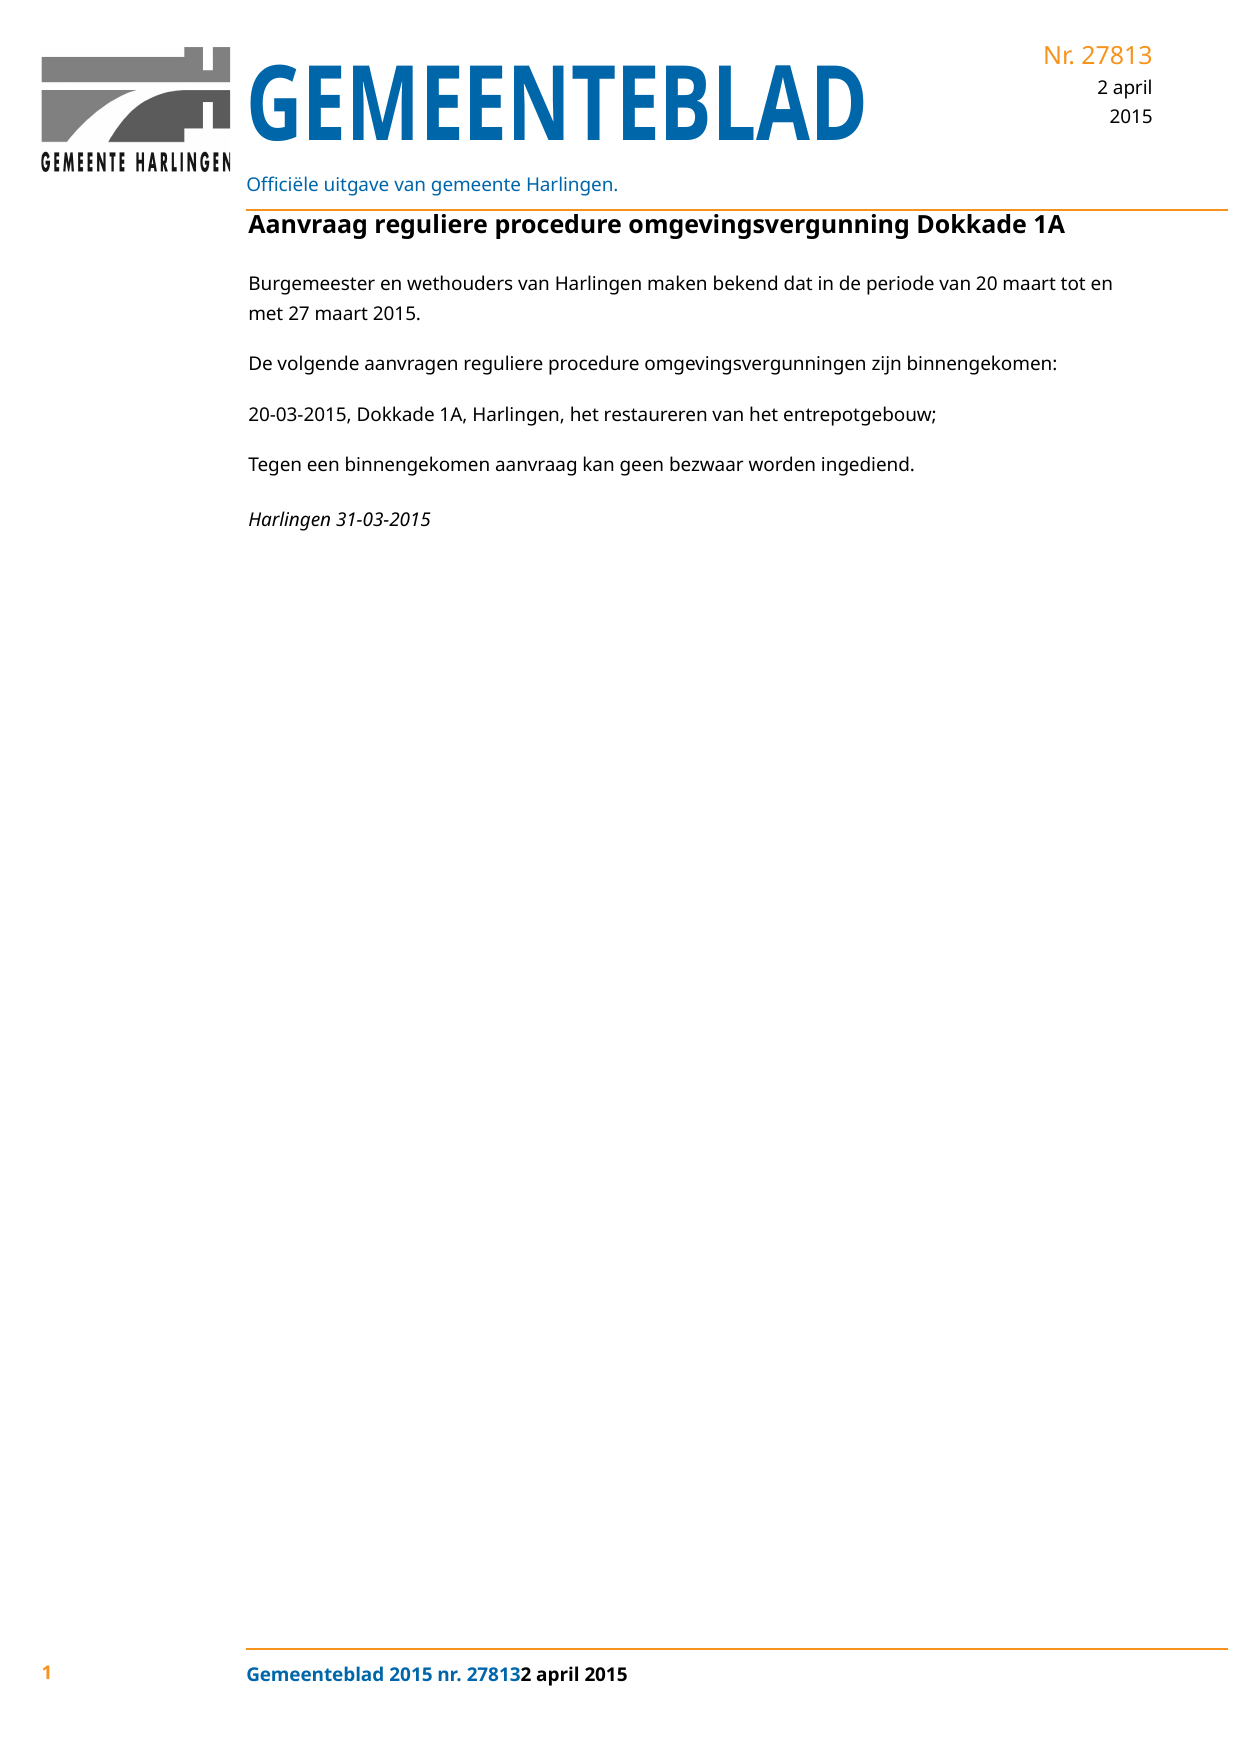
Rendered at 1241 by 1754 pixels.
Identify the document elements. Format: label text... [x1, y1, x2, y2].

text De volgende aanvragen reguliere procedure omgevingsvergunningen zijn binnengekomen: [248, 350, 1152, 376]
text Aanvraag reguliere procedure omgevingsvergunning Dokkade 1A [248, 211, 1152, 241]
text Harlingen 31-03-2015 [248, 506, 1152, 532]
text Burgemeester en wethouders van Harlingen maken bekend dat in de periode van 20 maart tot en met 27 maart 2015. [248, 270, 1152, 326]
text Tegen een binnengekomen aanvraag kan geen bezwaar worden ingediend. [248, 451, 1152, 477]
picture [41, 47, 231, 172]
text 20-03-2015, Dokkade 1A, Harlingen, het restaureren van het entrepotgebouw; [248, 401, 1152, 426]
